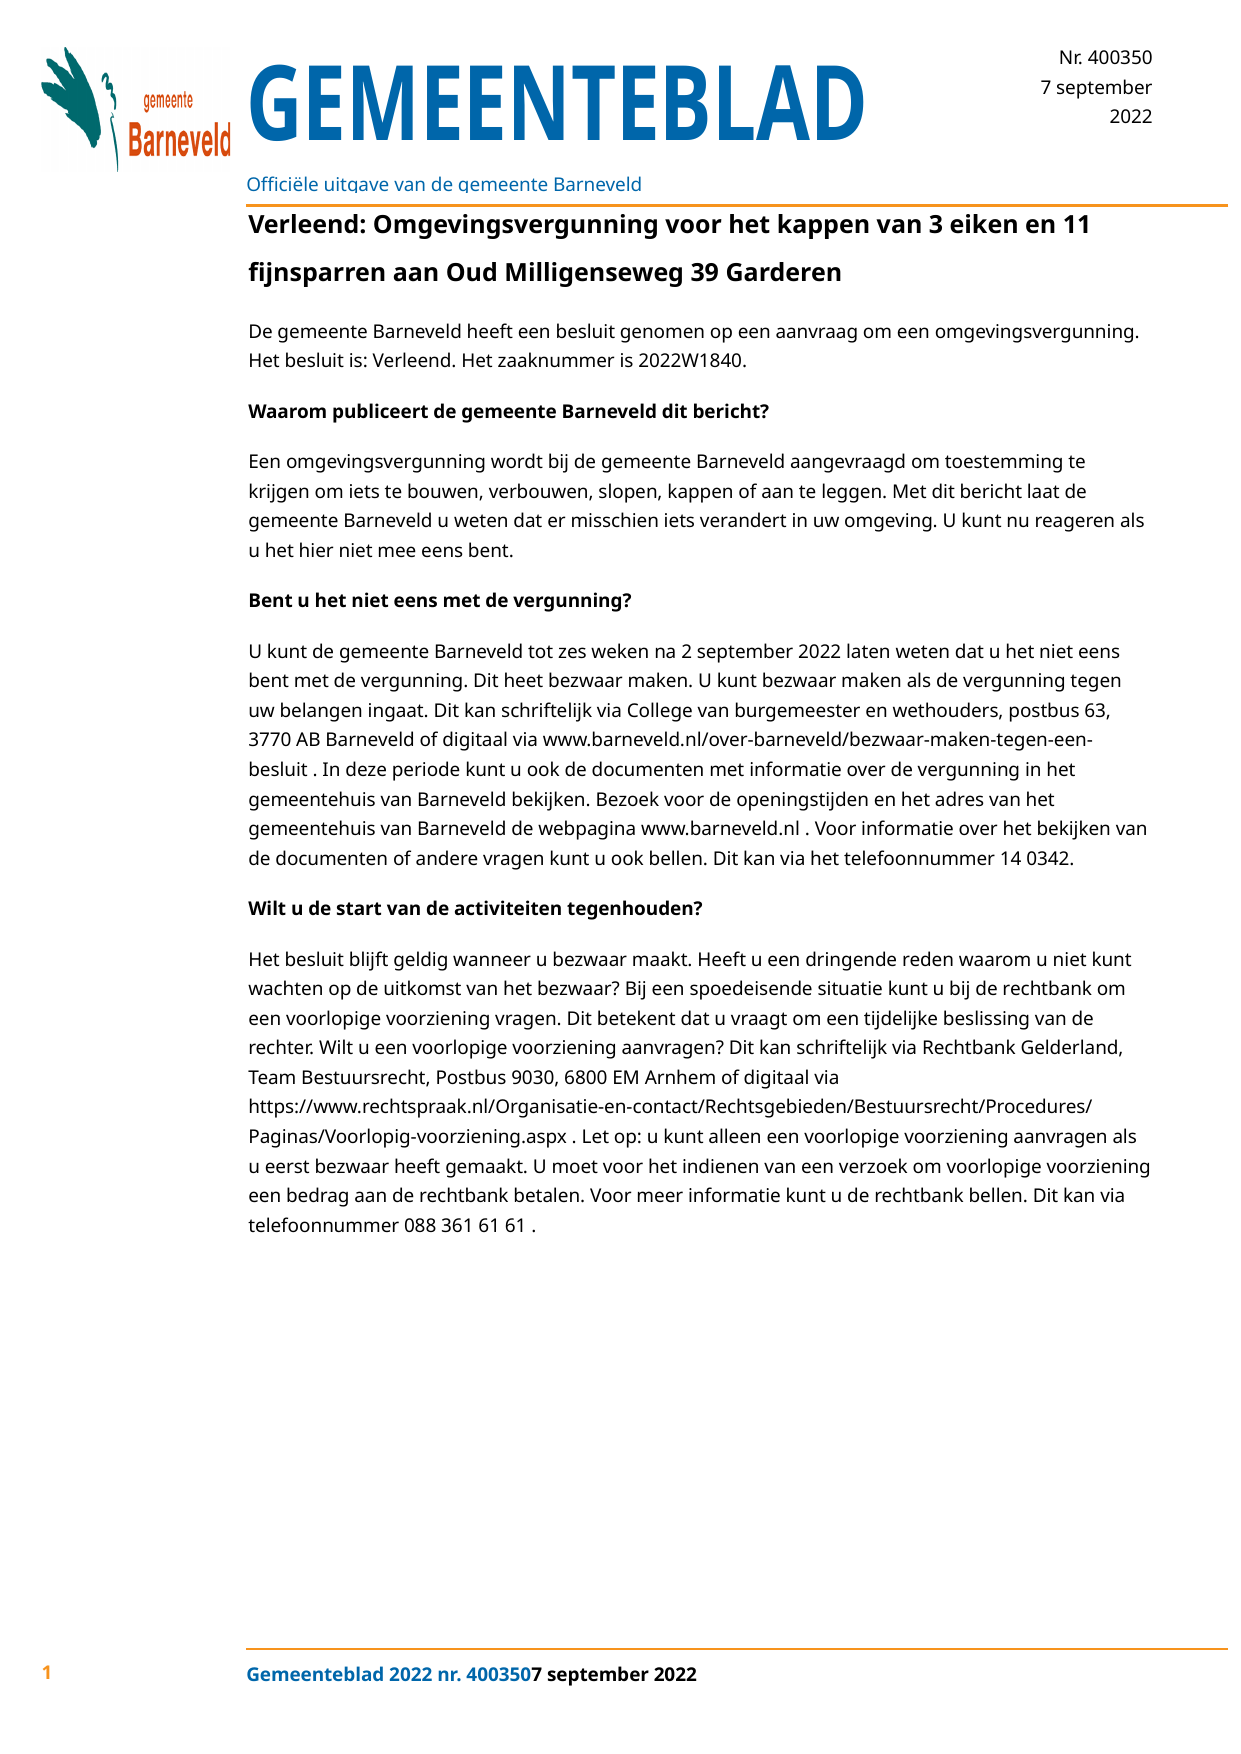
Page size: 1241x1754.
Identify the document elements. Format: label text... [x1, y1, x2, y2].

text Bent u het niet eens met de vergunning? [248, 587, 1152, 613]
text Een omgevingsvergunning wordt bij de gemeente Barneveld aangevraagd om toestemming te krijgen om iets te bouwen, verbouwen, slopen, kappen of aan te leggen. Met dit bericht laat de gemeente Barneveld u weten dat er misschien iets verandert in uw omgeving. U kunt nu reageren als u het hier niet mee eens bent. [248, 448, 1152, 563]
text Waarom publiceert de gemeente Barneveld dit bericht? [248, 398, 1152, 424]
text Wilt u de start van de activiteiten tegenhouden? [248, 895, 1152, 921]
text U kunt de gemeente Barneveld tot zes weken na 2 september 2022 laten weten dat u het niet eens bent met de vergunning. Dit heet bezwaar maken. U kunt bezwaar maken als de vergunning tegen uw belangen ingaat. Dit kan schriftelijk via College van burgemeester en wethouders, postbus 63, 3770 AB Barneveld of digitaal via www.barneveld.nl/over-barneveld/bezwaar-maken-tegen-een-besluit . In deze periode kunt u ook de documenten met informatie over de vergunning in het gemeentehuis van Barneveld bekijken. Bezoek voor de openingstijden en het adres van het gemeentehuis van Barneveld de webpagina www.barneveld.nl . Voor informatie over het bekijken van de documenten of andere vragen kunt u ook bellen. Dit kan via het telefoonnummer 14 0342. [248, 638, 1152, 871]
text De gemeente Barneveld heeft een besluit genomen op een aanvraag om een omgevingsvergunning. Het besluit is: Verleend. Het zaaknummer is 2022W1840. [248, 318, 1152, 373]
picture [41, 47, 231, 172]
text Verleend: Omgevingsvergunning voor het kappen van 3 eiken en 11 fijnsparren aan Oud Milligenseweg 39 Garderen [248, 207, 1152, 288]
text Het besluit blijft geldig wanneer u bezwaar maakt. Heeft u een dringende reden waarom u niet kunt wachten op de uitkomst van het bezwaar? Bij een spoedeisende situatie kunt u bij de rechtbank om een voorlopige voorziening vragen. Dit betekent dat u vraagt om een tijdelijke beslissing van de rechter. Wilt u een voorlopige voorziening aanvragen? Dit kan schriftelijk via Rechtbank Gelderland, Team Bestuursrecht, Postbus 9030, 6800 EM Arnhem of digitaal via https://www.rechtspraak.nl/Organisatie-en-contact/Rechtsgebieden/Bestuursrecht/Procedures/Paginas/Voorlopig-voorziening.aspx . Let op: u kunt alleen een voorlopige voorziening aanvragen als u eerst bezwaar heeft gemaakt. U moet voor het indienen van een verzoek om voorlopige voorziening een bedrag aan de rechtbank betalen. Voor meer informatie kunt u de rechtbank bellen. Dit kan via telefoonnummer 088 361 61 61 . [248, 946, 1152, 1238]
